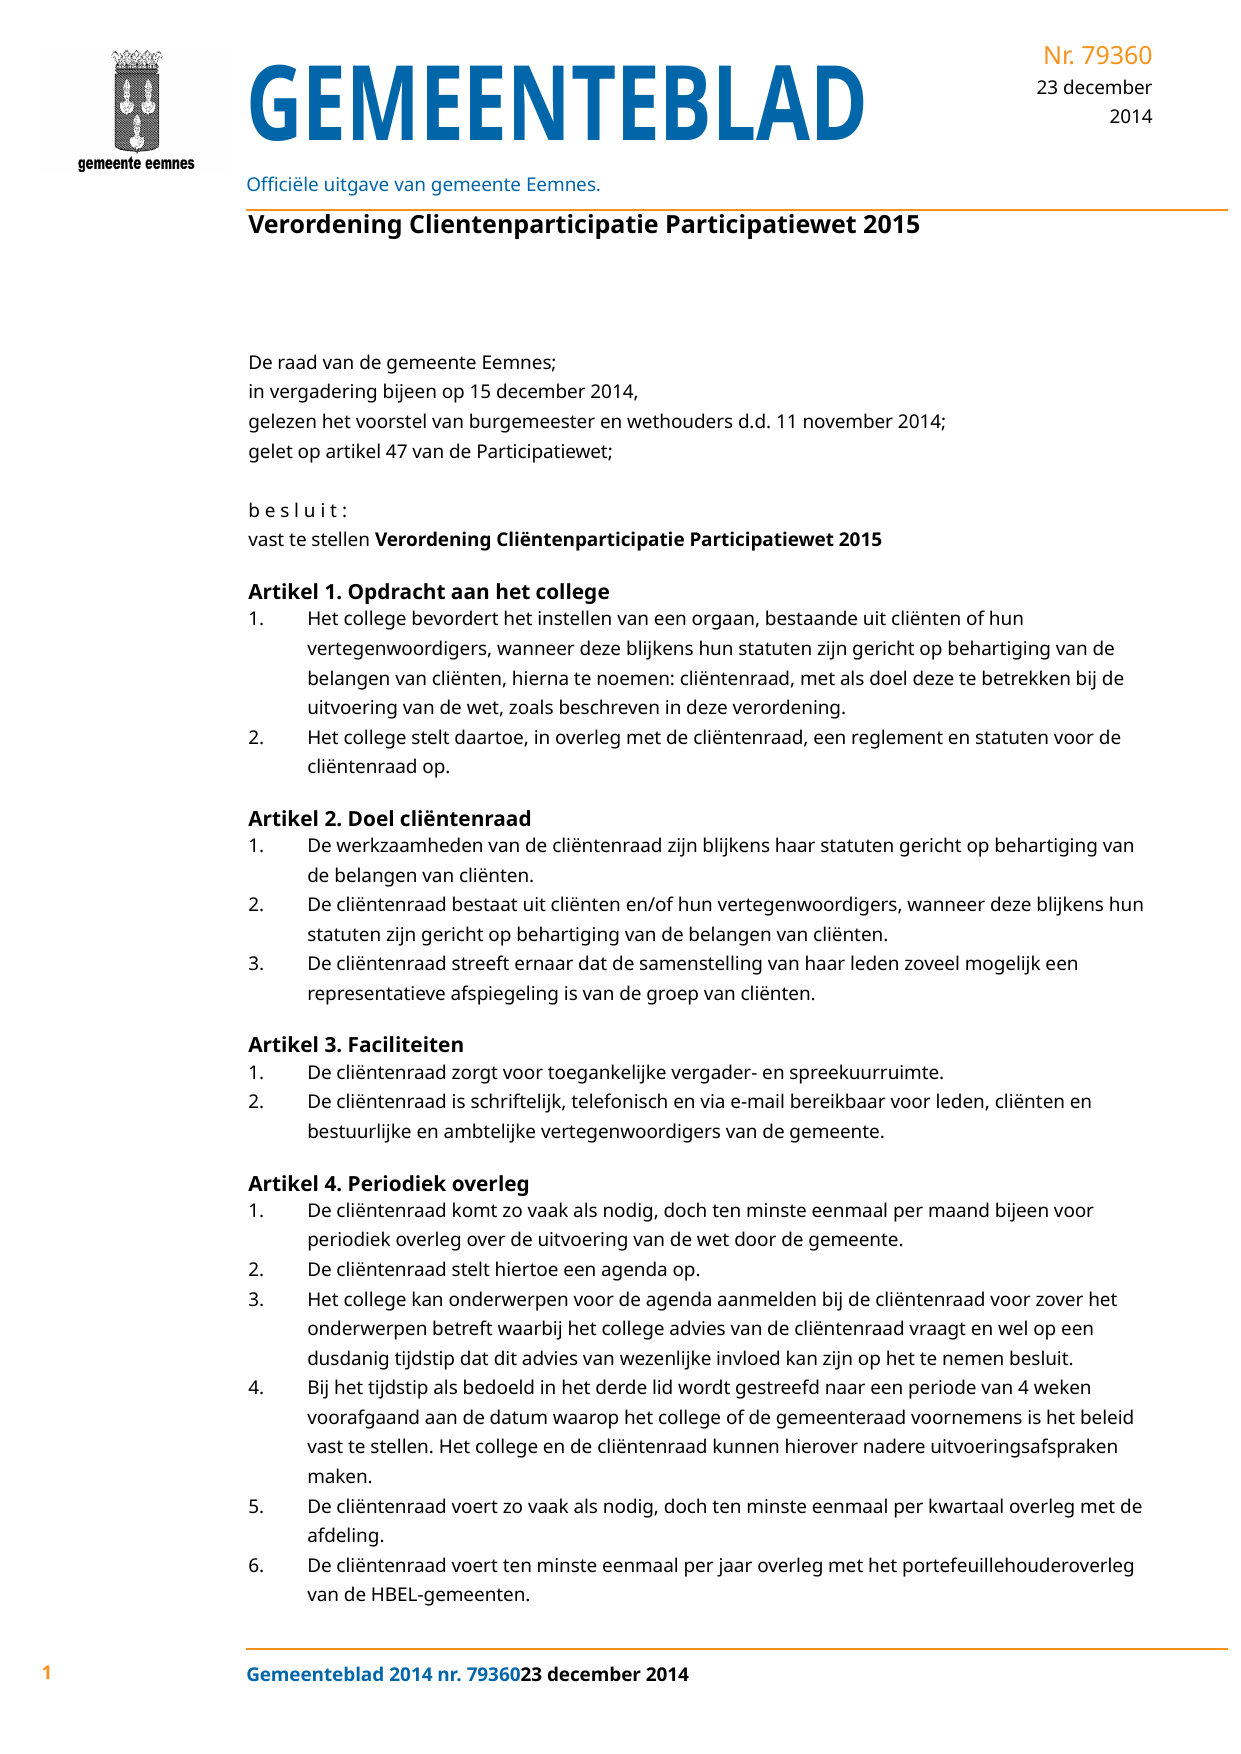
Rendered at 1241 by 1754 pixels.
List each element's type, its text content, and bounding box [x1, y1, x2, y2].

picture [41, 47, 231, 172]
list Het college kan onderwerpen voor de agenda aanmelden bij de cliëntenraad voor zover het onderwerpen betreft waarbij het college advies van de cliëntenraad vraagt en wel op een dusdanig tijdstip dat dit advies van wezenlijke invloed kan zijn op het te nemen besluit. [248, 1286, 1152, 1371]
text gelezen het voorstel van burgemeester en wethouders d.d. 11 november 2014; [248, 408, 1152, 434]
text De raad van de gemeente Eemnes; [248, 349, 1152, 375]
list Bij het tijdstip als bedoeld in het derde lid wordt gestreefd naar een periode van 4 weken voorafgaand aan de datum waarop het college of de gemeenteraad voornemens is het beleid vast te stellen. Het college en de cliëntenraad kunnen hierover nadere uitvoeringsafspraken maken. [248, 1374, 1152, 1489]
list De cliëntenraad voert ten minste eenmaal per jaar overleg met het portefeuillehouderoverleg van de HBEL-gemeenten. [248, 1552, 1152, 1607]
text Artikel 1. Opdracht aan het college [248, 577, 1152, 606]
list De cliëntenraad streeft ernaar dat de samenstelling van haar leden zoveel mogelijk een representatieve afspiegeling is van de groep van cliënten. [248, 951, 1152, 1006]
list De cliëntenraad komt zo vaak als nodig, doch ten minste eenmaal per maand bijeen voor periodiek overleg over de uitvoering van de wet door de gemeente. [248, 1197, 1152, 1252]
text Artikel 2. Doel cliëntenraad [248, 804, 1152, 832]
text gelet op artikel 47 van de Participatiewet; [248, 438, 1152, 464]
text in vergadering bijeen op 15 december 2014, [248, 379, 1152, 404]
text Artikel 3. Faciliteiten [248, 1031, 1152, 1059]
list De cliëntenraad voert zo vaak als nodig, doch ten minste eenmaal per kwartaal overleg met de afdeling. [248, 1493, 1152, 1548]
text vast te stellen Verordening Cliëntenparticipatie Participatiewet 2015 [248, 527, 1152, 552]
list De cliëntenraad zorgt voor toegankelijke vergader- en spreekuurruimte. [248, 1059, 1152, 1085]
list De cliëntenraad is schriftelijk, telefonisch en via e-mail bereikbaar voor leden, cliënten en bestuurlijke en ambtelijke vertegenwoordigers van de gemeente. [248, 1089, 1152, 1144]
text Verordening Clientenparticipatie Participatiewet 2015 [248, 211, 1152, 241]
text Artikel 4. Periodiek overleg [248, 1169, 1152, 1197]
text b e s l u i t : [248, 497, 1152, 523]
list De cliëntenraad bestaat uit cliënten en/of hun vertegenwoordigers, wanneer deze blijkens hun statuten zijn gericht op behartiging van de belangen van cliënten. [248, 891, 1152, 947]
list De cliëntenraad stelt hiertoe een agenda op. [248, 1256, 1152, 1282]
list De werkzaamheden van de cliëntenraad zijn blijkens haar statuten gericht op behartiging van de belangen van cliënten. [248, 832, 1152, 888]
list Het college bevordert het instellen van een orgaan, bestaande uit cliënten of hun vertegenwoordigers, wanneer deze blijkens hun statuten zijn gericht op behartiging van de belangen van cliënten, hierna te noemen: cliëntenraad, met als doel deze te betrekken bij de uitvoering van de wet, zoals beschreven in deze verordening. [248, 606, 1152, 720]
list Het college stelt daartoe, in overleg met de cliëntenraad, een reglement en statuten voor de cliëntenraad op. [248, 724, 1152, 779]
